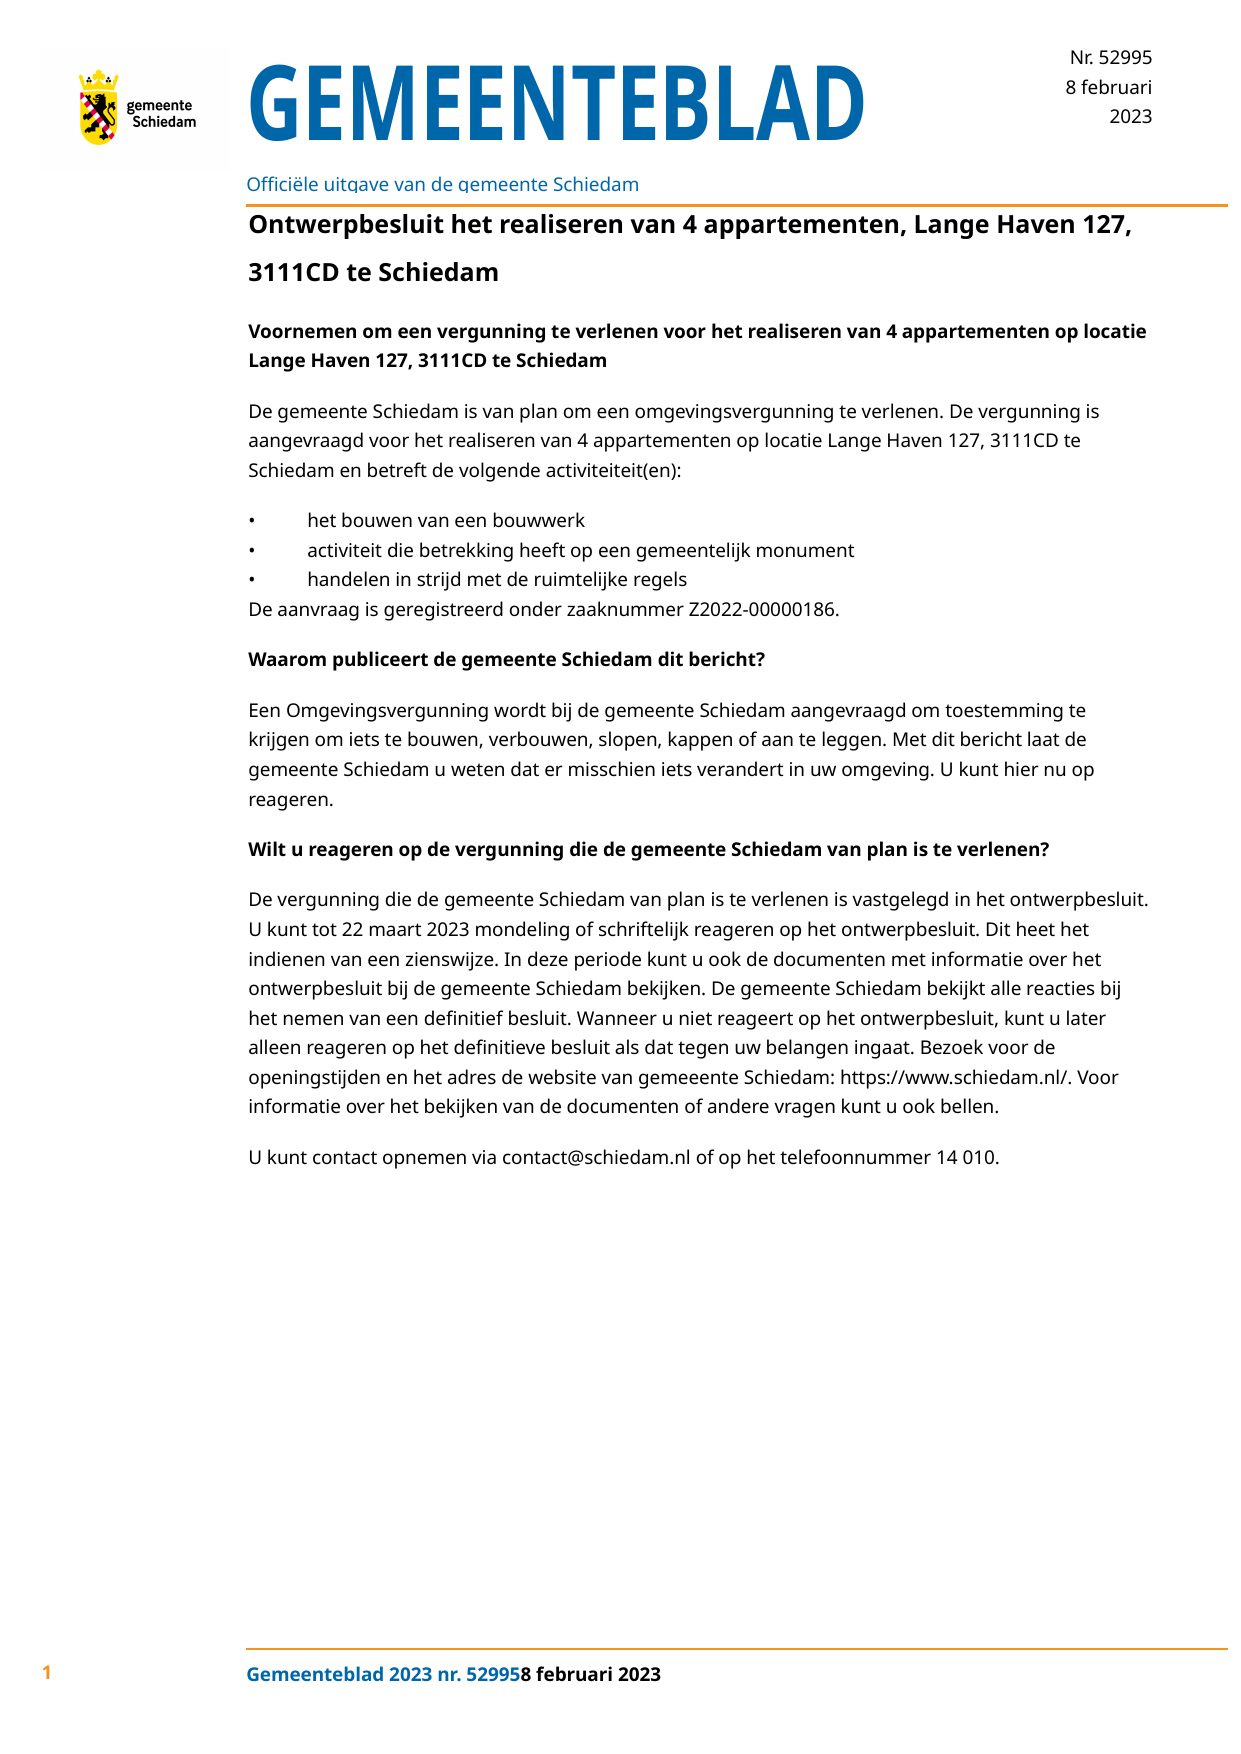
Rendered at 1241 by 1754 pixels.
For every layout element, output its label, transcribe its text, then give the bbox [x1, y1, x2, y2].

list activiteit die betrekking heeft op een gemeentelijk monument [248, 537, 1152, 563]
list het bouwen van een bouwwerk [248, 507, 1152, 533]
text Een Omgevingsvergunning wordt bij de gemeente Schiedam aangevraagd om toestemming te krijgen om iets te bouwen, verbouwen, slopen, kappen of aan te leggen. Met dit bericht laat de gemeente Schiedam u weten dat er misschien iets verandert in uw omgeving. U kunt hier nu op reageren. [248, 697, 1152, 812]
list handelen in strijd met de ruimtelijke regels [248, 567, 1152, 592]
text Ontwerpbesluit het realiseren van 4 appartementen, Lange Haven 127, 3111CD te Schiedam [248, 207, 1152, 288]
text De aanvraag is geregistreerd onder zaaknummer Z2022-00000186. [248, 596, 1152, 622]
text De gemeente Schiedam is van plan om een omgevingsvergunning te verlenen. De vergunning is aangevraagd voor het realiseren van 4 appartementen op locatie Lange Haven 127, 3111CD te Schiedam en betreft de volgende activiteiteit(en): [248, 398, 1152, 483]
text Voornemen om een vergunning te verlenen voor het realiseren van 4 appartementen op locatie Lange Haven 127, 3111CD te Schiedam [248, 318, 1152, 373]
picture [41, 47, 231, 172]
text U kunt contact opnemen via contact@schiedam.nl of op het telefoonnummer 14 010. [248, 1144, 1152, 1170]
text De vergunning die de gemeente Schiedam van plan is te verlenen is vastgelegd in het ontwerpbesluit. U kunt tot 22 maart 2023 mondeling of schriftelijk reageren op het ontwerpbesluit. Dit heet het indienen van een zienswijze. In deze periode kunt u ook de documenten met informatie over het ontwerpbesluit bij de gemeente Schiedam bekijken. De gemeente Schiedam bekijkt alle reacties bij het nemen van een definitief besluit. Wanneer u niet reageert op het ontwerpbesluit, kunt u later alleen reageren op het definitieve besluit als dat tegen uw belangen ingaat. Bezoek voor de openingstijden en het adres de website van gemeeente Schiedam: https://www.schiedam.nl/. Voor informatie over het bekijken van de documenten of andere vragen kunt u ook bellen. [248, 887, 1152, 1119]
text Wilt u reageren op de vergunning die de gemeente Schiedam van plan is te verlenen? [248, 836, 1152, 862]
text Waarom publiceert de gemeente Schiedam dit bericht? [248, 647, 1152, 672]
